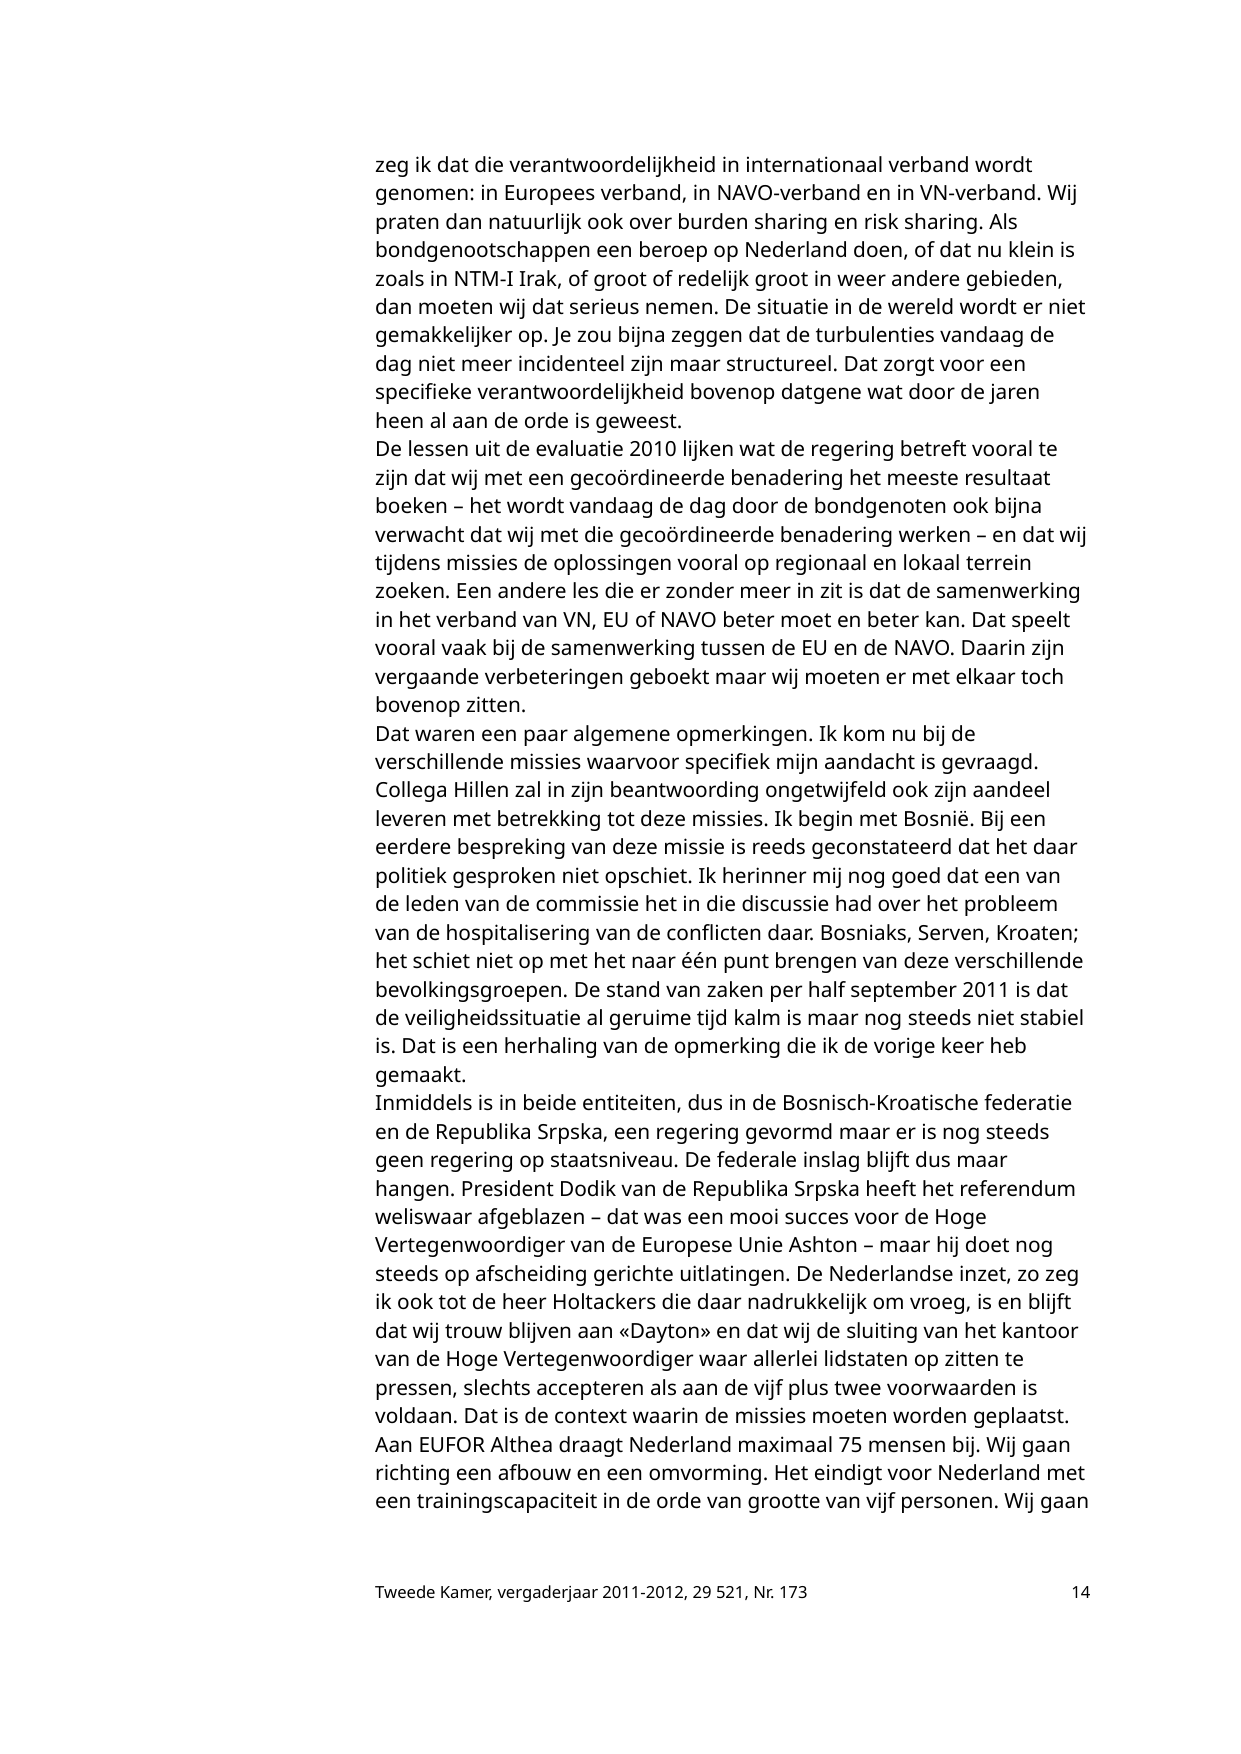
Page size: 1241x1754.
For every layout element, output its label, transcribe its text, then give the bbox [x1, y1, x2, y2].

text Aan EUFOR Althea draagt Nederland maximaal 75 mensen bij. Wij gaan richting een afbouw en een omvorming. Het eindigt voor Nederland met een trainingscapaciteit in de orde van grootte van vijf personen. Wij gaan [375, 1430, 1090, 1515]
text Inmiddels is in beide entiteiten, dus in de Bosnisch-Kroatische federatie en de Republika Srpska, een regering gevormd maar er is nog steeds geen regering op staatsniveau. De federale inslag blijft dus maar hangen. President Dodik van de Republika Srpska heeft het referendum weliswaar afgeblazen – dat was een mooi succes voor de Hoge Vertegenwoordiger van de Europese Unie Ashton – maar hij doet nog steeds op afscheiding gerichte uitlatingen. De Nederlandse inzet, zo zeg ik ook tot de heer Holtackers die daar nadrukkelijk om vroeg, is en blijft dat wij trouw blijven aan «Dayton» en dat wij de sluiting van het kantoor van de Hoge Vertegenwoordiger waar allerlei lidstaten op zitten te pressen, slechts accepteren als aan de vijf plus twee voorwaarden is voldaan. Dat is de context waarin de missies moeten worden geplaatst. [375, 1088, 1090, 1430]
text zeg ik dat die verantwoordelijkheid in internationaal verband wordt genomen: in Europees verband, in NAVO-verband en in VN-verband. Wij praten dan natuurlijk ook over burden sharing en risk sharing. Als bondgenootschappen een beroep op Nederland doen, of dat nu klein is zoals in NTM-I Irak, of groot of redelijk groot in weer andere gebieden, dan moeten wij dat serieus nemen. De situatie in de wereld wordt er niet gemakkelijker op. Je zou bijna zeggen dat de turbulenties vandaag de dag niet meer incidenteel zijn maar structureel. Dat zorgt voor een specifieke verantwoordelijkheid bovenop datgene wat door de jaren heen al aan de orde is geweest. [375, 150, 1090, 434]
text De lessen uit de evaluatie 2010 lijken wat de regering betreft vooral te zijn dat wij met een gecoördineerde benadering het meeste resultaat boeken – het wordt vandaag de dag door de bondgenoten ook bijna verwacht dat wij met die gecoördineerde benadering werken – en dat wij tijdens missies de oplossingen vooral op regionaal en lokaal terrein zoeken. Een andere les die er zonder meer in zit is dat de samenwerking in het verband van VN, EU of NAVO beter moet en beter kan. Dat speelt vooral vaak bij de samenwerking tussen de EU en de NAVO. Daarin zijn vergaande verbeteringen geboekt maar wij moeten er met elkaar toch bovenop zitten. [375, 434, 1090, 719]
text Dat waren een paar algemene opmerkingen. Ik kom nu bij de verschillende missies waarvoor specifiek mijn aandacht is gevraagd. Collega Hillen zal in zijn beantwoording ongetwijfeld ook zijn aandeel leveren met betrekking tot deze missies. Ik begin met Bosnië. Bij een eerdere bespreking van deze missie is reeds geconstateerd dat het daar politiek gesproken niet opschiet. Ik herinner mij nog goed dat een van de leden van de commissie het in die discussie had over het probleem van de hospitalisering van de conflicten daar. Bosniaks, Serven, Kroaten; het schiet niet op met het naar één punt brengen van deze verschillende bevolkingsgroepen. De stand van zaken per half september 2011 is dat de veiligheidssituatie al geruime tijd kalm is maar nog steeds niet stabiel is. Dat is een herhaling van de opmerking die ik de vorige keer heb gemaakt. [375, 719, 1090, 1088]
